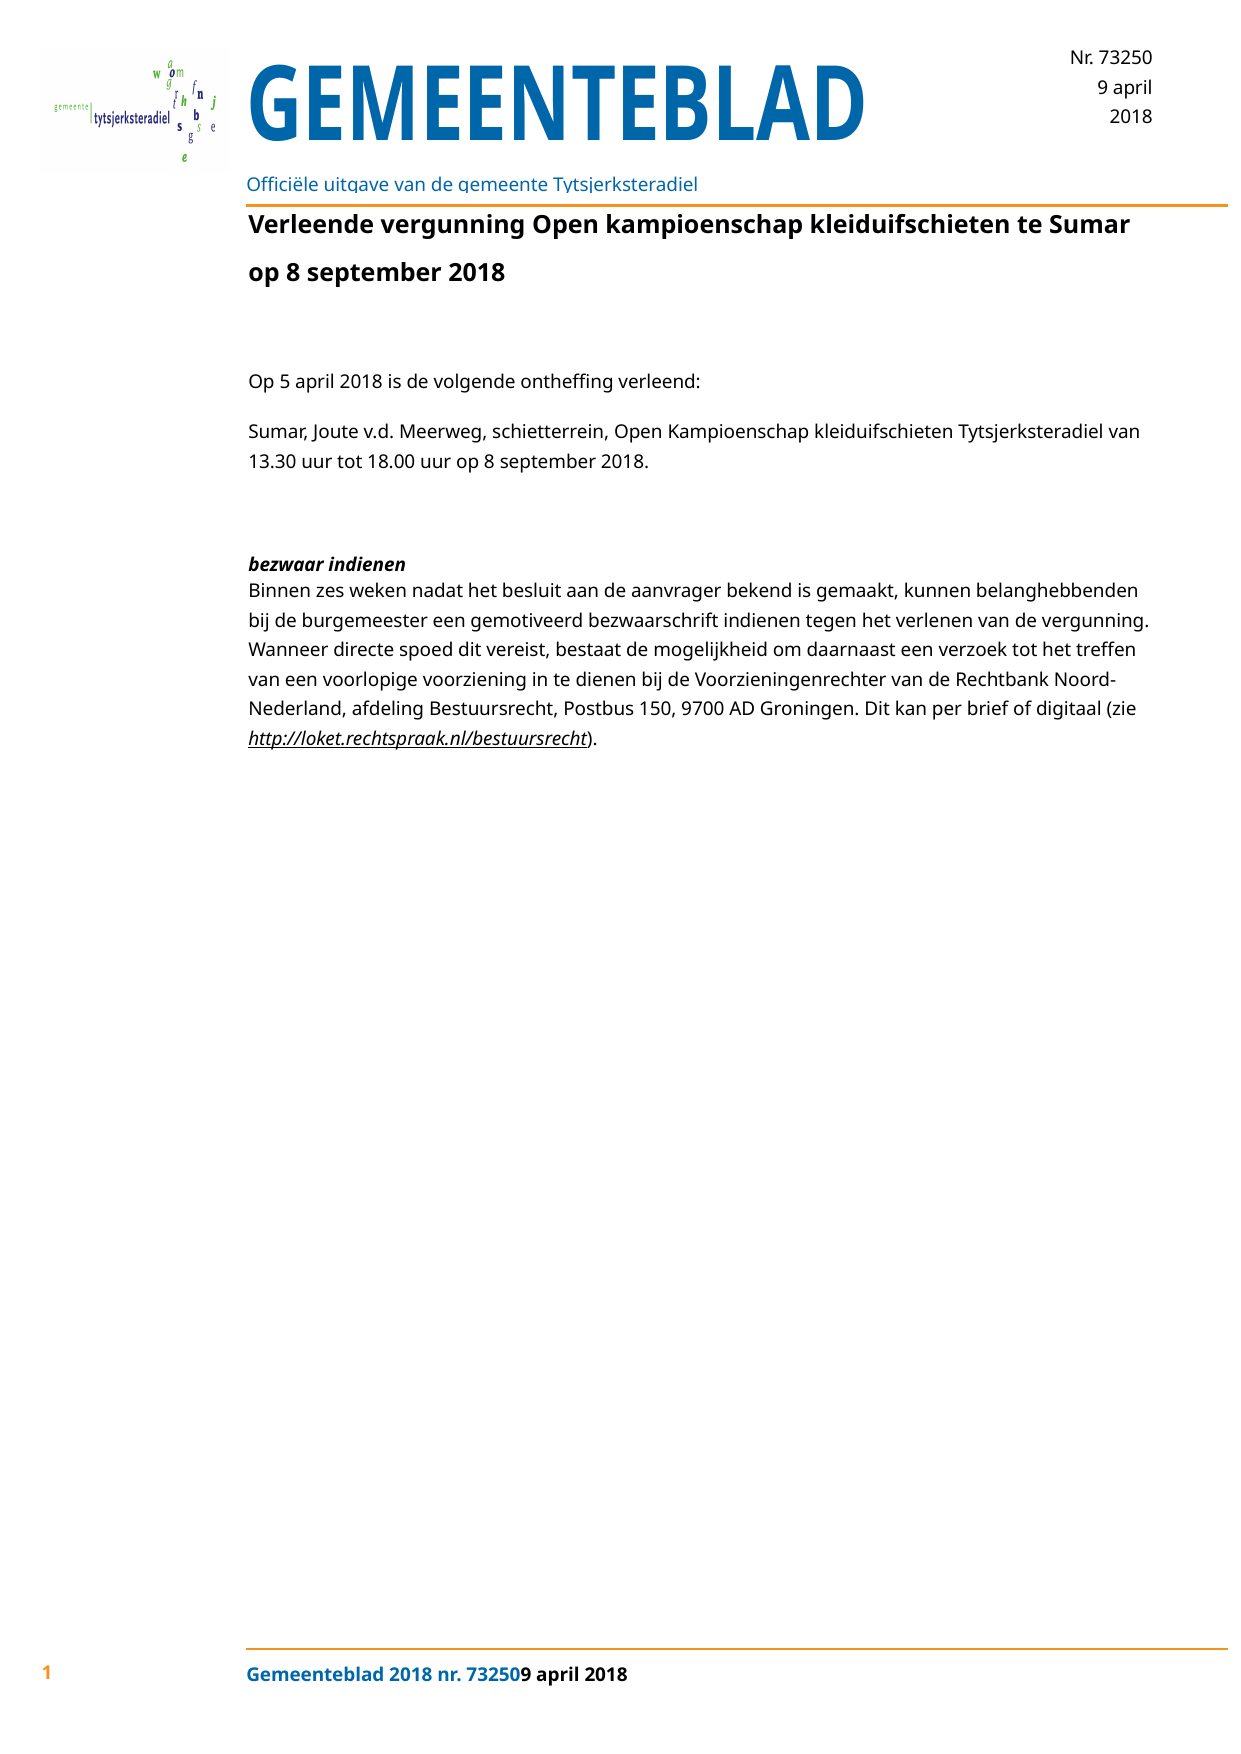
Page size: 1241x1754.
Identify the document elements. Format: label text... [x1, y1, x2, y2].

text Binnen zes weken nadat het besluit aan de aanvrager bekend is gemaakt, kunnen belanghebbenden bij de burgemeester een gemotiveerd bezwaarschrift indienen tegen het verlenen van de vergunning. Wanneer directe spoed dit vereist, bestaat de mogelijkheid om daarnaast een verzoek tot het treffen van een voorlopige voorziening in te dienen bij de Voorzieningenrechter van de Rechtbank Noord-Nederland, afdeling Bestuursrecht, Postbus 150, 9700 AD Groningen. Dit kan per brief of digitaal (zie http://loket.rechtspraak.nl/bestuursrecht). [248, 577, 1152, 751]
picture [41, 47, 231, 172]
text Sumar, Joute v.d. Meerweg, schietterrein, Open Kampioenschap kleiduifschieten Tytsjerksteradiel van 13.30 uur tot 18.00 uur op 8 september 2018. [248, 419, 1152, 474]
text bezwaar indienen [248, 552, 1152, 577]
text Verleende vergunning Open kampioenschap kleiduifschieten te Sumar op 8 september 2018 [248, 207, 1152, 288]
text Op 5 april 2018 is de volgende ontheffing verleend: [248, 368, 1152, 394]
